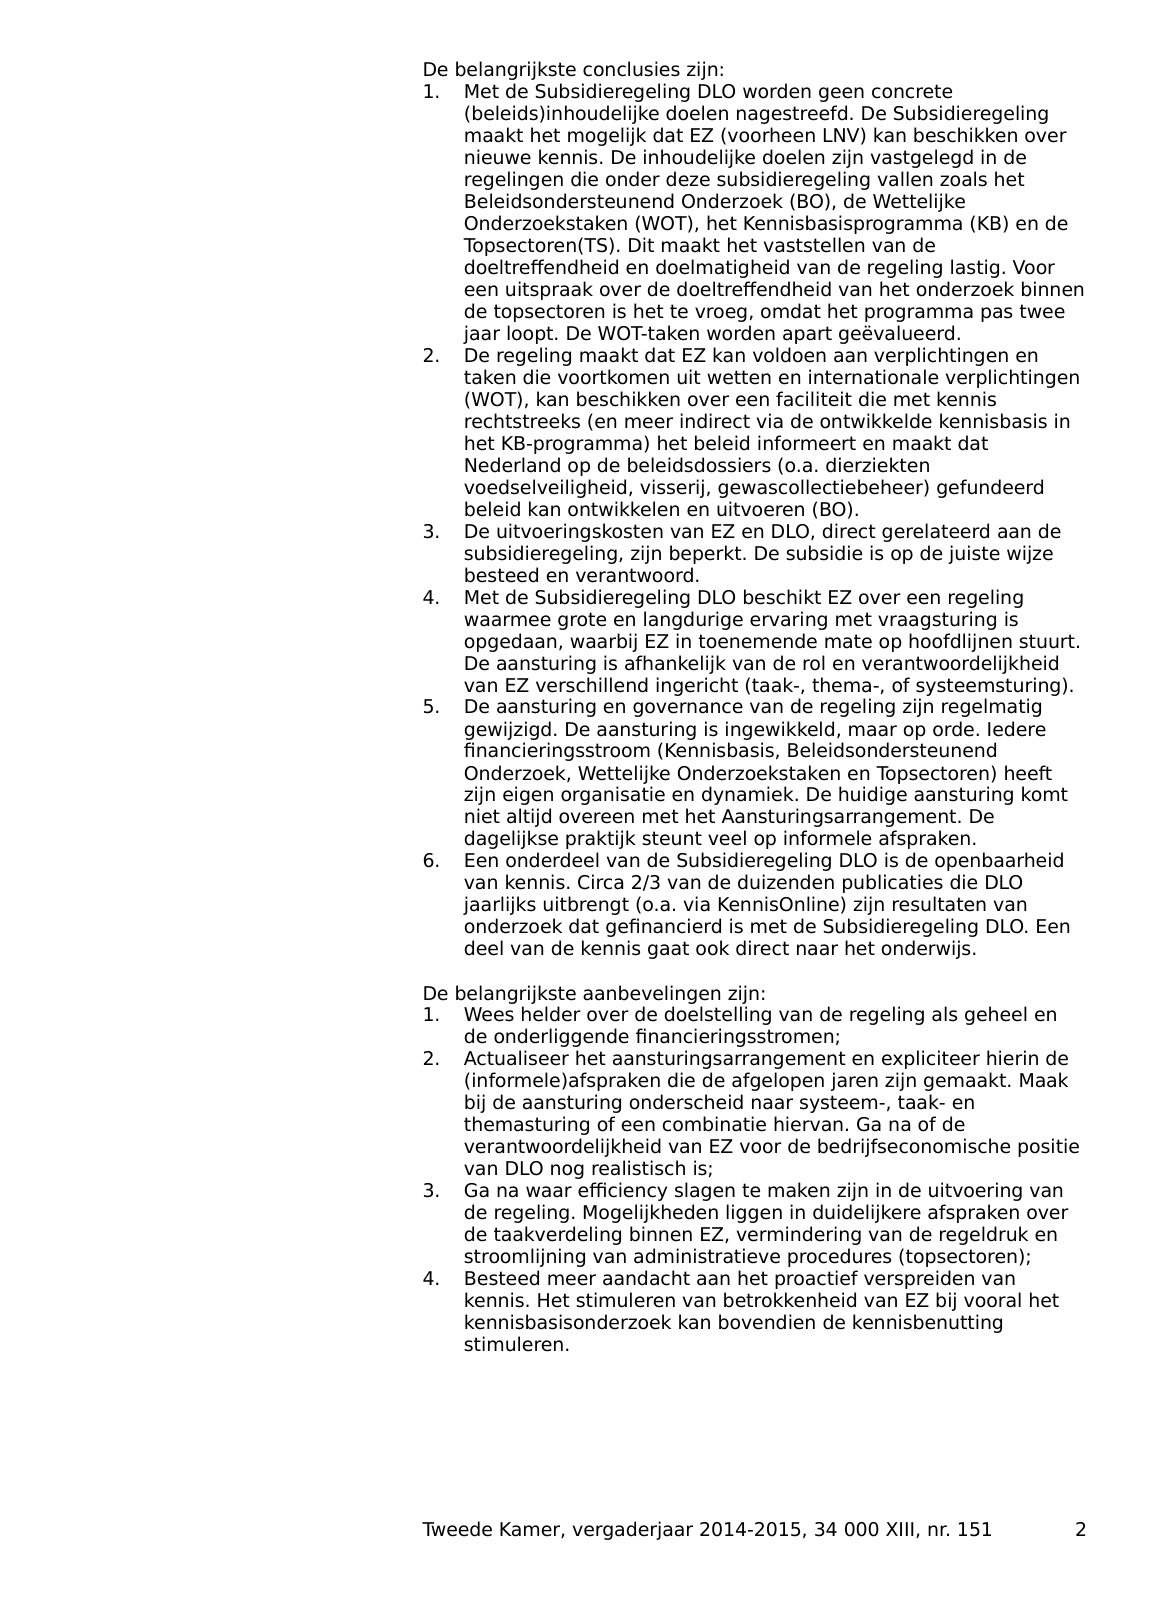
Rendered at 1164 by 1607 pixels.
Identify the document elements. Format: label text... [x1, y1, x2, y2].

text De belangrijkste aanbevelingen zijn: [422, 982, 1087, 1004]
text 1. Wees helder over de doelstelling van de regeling als geheel en de onderliggende financieringsstromen; [422, 1004, 1087, 1048]
text 5. De aansturing en governance van de regeling zijn regelmatig gewijzigd. De aansturing is ingewikkeld, maar op orde. Iedere financieringsstroom (Kennisbasis, Beleidsondersteunend Onderzoek, Wettelijke Onderzoekstaken en Topsectoren) heeft zijn eigen organisatie en dynamiek. De huidige aansturing komt niet altijd overeen met het Aansturingsarrangement. De dagelijkse praktijk steunt veel op informele afspraken. [422, 696, 1087, 850]
text 6. Een onderdeel van de Subsidieregeling DLO is de openbaarheid van kennis. Circa 2/3 van de duizenden publicaties die DLO jaarlijks uitbrengt (o.a. via KennisOnline) zijn resultaten van onderzoek dat gefinancierd is met de Subsidieregeling DLO. Een deel van de kennis gaat ook direct naar het onderwijs. [422, 850, 1087, 960]
text 4. Met de Subsidieregeling DLO beschikt EZ over een regeling waarmee grote en langdurige ervaring met vraagsturing is opgedaan, waarbij EZ in toenemende mate op hoofdlijnen stuurt. De aansturing is afhankelijk van de rol en verantwoordelijkheid van EZ verschillend ingericht (taak-, thema-, of systeemsturing). [422, 587, 1087, 696]
text 3. De uitvoeringskosten van EZ en DLO, direct gerelateerd aan de subsidieregeling, zijn beperkt. De subsidie is op de juiste wijze besteed en verantwoord. [422, 521, 1087, 587]
text 2. Actualiseer het aansturingsarrangement en expliciteer hierin de (informele)afspraken die de afgelopen jaren zijn gemaakt. Maak bij de aansturing onderscheid naar systeem-, taak- en themasturing of een combinatie hiervan. Ga na of de verantwoordelijkheid van EZ voor de bedrijfseconomische positie van DLO nog realistisch is; [422, 1048, 1087, 1180]
text 2. De regeling maakt dat EZ kan voldoen aan verplichtingen en taken die voortkomen uit wetten en internationale verplichtingen (WOT), kan beschikken over een faciliteit die met kennis rechtstreeks (en meer indirect via de ontwikkelde kennisbasis in het KB-programma) het beleid informeert en maakt dat Nederland op de beleidsdossiers (o.a. dierziekten voedselveiligheid, visserij, gewascollectiebeheer) gefundeerd beleid kan ontwikkelen en uitvoeren (BO). [422, 345, 1087, 521]
text De belangrijkste conclusies zijn: [422, 59, 1087, 81]
text 1. Met de Subsidieregeling DLO worden geen concrete (beleids)inhoudelijke doelen nagestreefd. De Subsidieregeling maakt het mogelijk dat EZ (voorheen LNV) kan beschikken over nieuwe kennis. De inhoudelijke doelen zijn vastgelegd in de regelingen die onder deze subsidieregeling vallen zoals het Beleidsondersteunend Onderzoek (BO), de Wettelijke Onderzoekstaken (WOT), het Kennisbasisprogramma (KB) en de Topsectoren(TS). Dit maakt het vaststellen van de doeltreffendheid en doelmatigheid van de regeling lastig. Voor een uitspraak over de doeltreffendheid van het onderzoek binnen de topsectoren is het te vroeg, omdat het programma pas twee jaar loopt. De WOT-taken worden apart geëvalueerd. [422, 81, 1087, 345]
text 4. Besteed meer aandacht aan het proactief verspreiden van kennis. Het stimuleren van betrokkenheid van EZ bij vooral het kennisbasisonderzoek kan bovendien de kennisbenutting stimuleren. [422, 1268, 1087, 1356]
text 3. Ga na waar efficiency slagen te maken zijn in de uitvoering van de regeling. Mogelijkheden liggen in duidelijkere afspraken over de taakverdeling binnen EZ, vermindering van de regeldruk en stroomlijning van administratieve procedures (topsectoren); [422, 1180, 1087, 1268]
